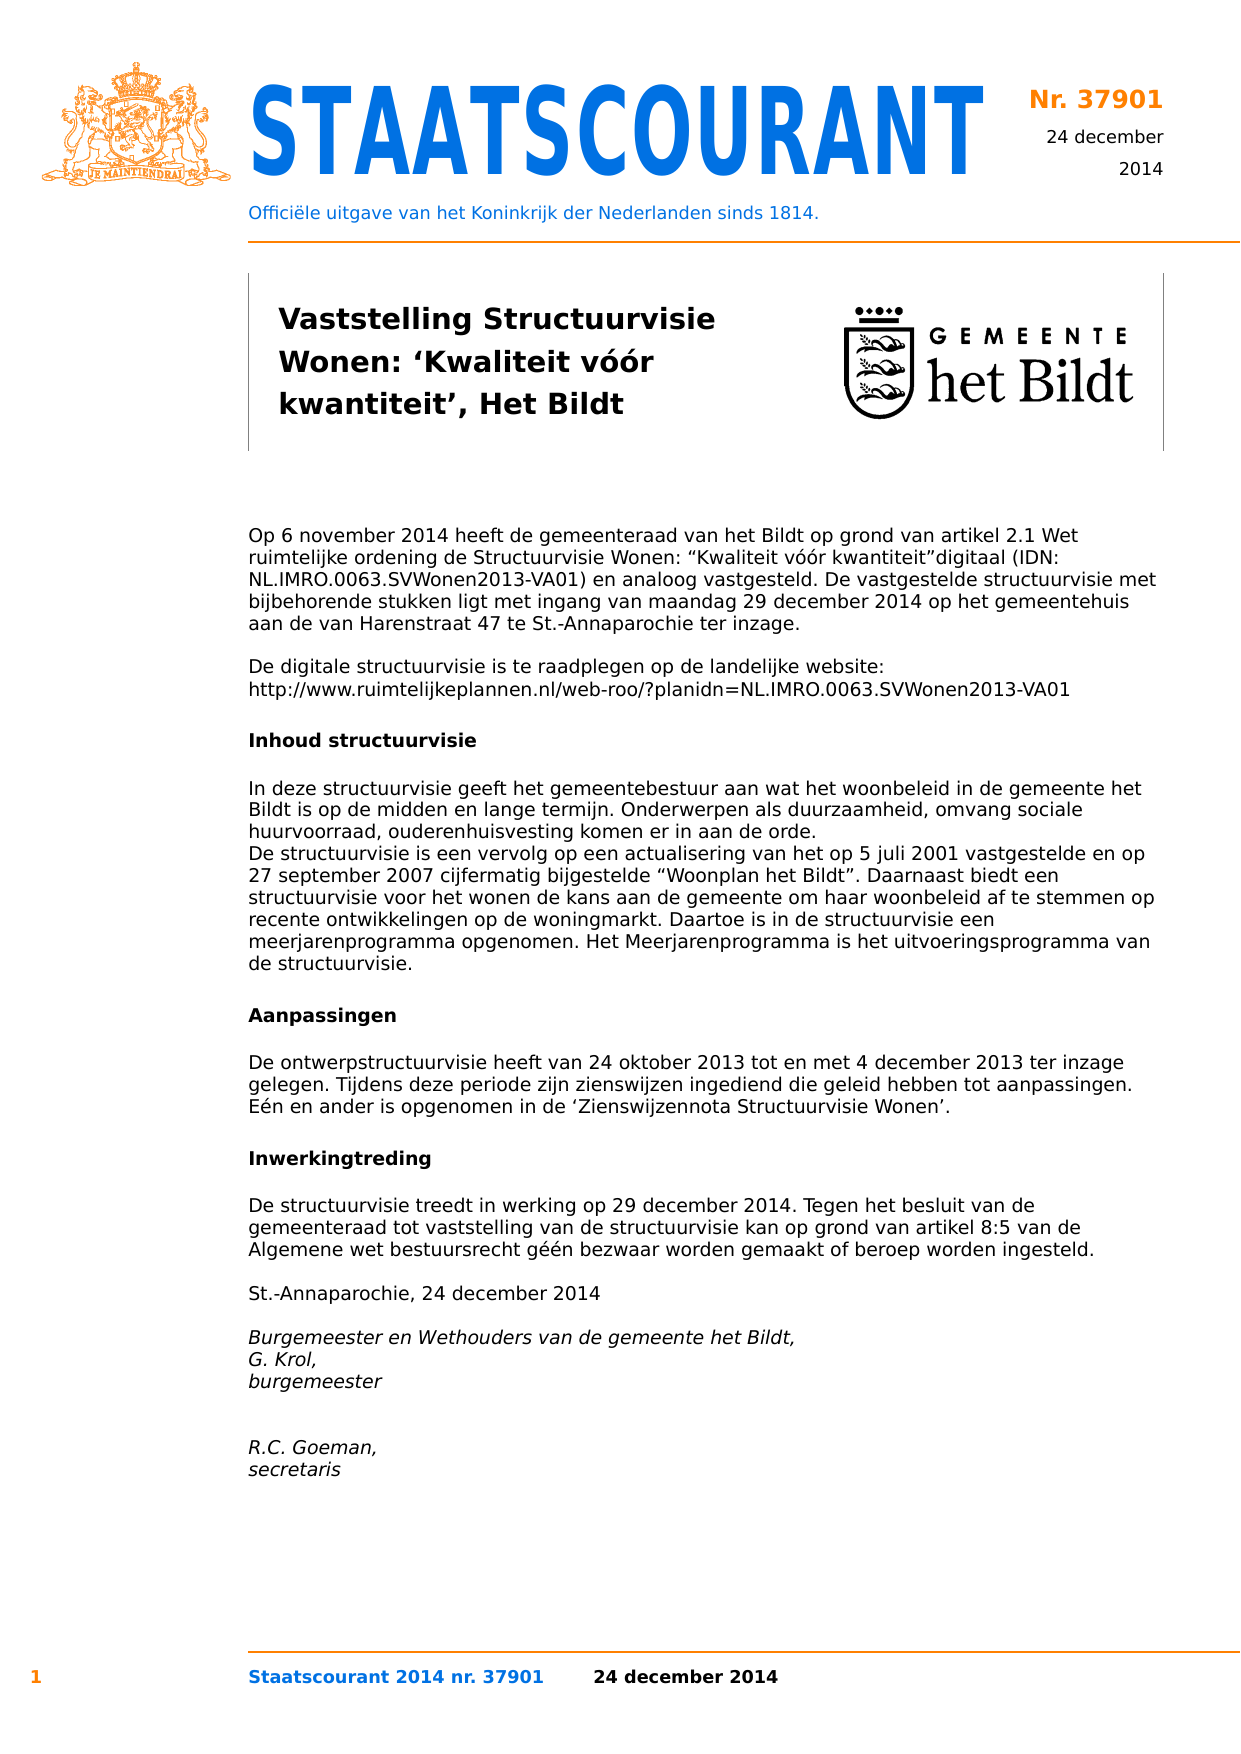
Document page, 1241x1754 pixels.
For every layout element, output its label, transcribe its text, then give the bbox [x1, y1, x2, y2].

text De structuurvisie treedt in werking op 29 december 2014. Tegen het besluit van de gemeenteraad tot vaststelling van de structuurvisie kan op grond van artikel 8:5 van de Algemene wet bestuursrecht géén bezwaar worden gemaakt of beroep worden ingesteld. [248, 1195, 1163, 1261]
table_header [25, 62, 248, 241]
subtitle Vaststelling Structuurvisie Wonen: ‘Kwaliteit vóór kwantiteit’, Het Bildt [249, 273, 1163, 451]
table_header Nr. 37901 [998, 62, 1240, 121]
picture [41, 62, 231, 186]
text Op 6 november 2014 heeft de gemeenteraad van het Bildt op grond van artikel 2.1 Wet ruimtelijke ordening de Structuurvisie Wonen: “Kwaliteit vóór kwantiteit”digitaal (IDN: NL.IMRO.0063.SVWonen2013-VA01) en analoog vastgesteld. De vastgestelde structuurvisie met bijbehorende stukken ligt met ingang van maandag 29 december 2014 op het gemeentehuis aan de van Harenstraat 47 te St.-Annaparochie ter inzage. [248, 525, 1163, 634]
text R.C. Goeman, secretaris [248, 1414, 1163, 1481]
text De structuurvisie is een vervolg op een actualisering van het op 5 juli 2001 vastgestelde en op 27 september 2007 cijfermatig bijgestelde “Woonplan het Bildt”. Daarnaast biedt een structuurvisie voor het wonen de kans aan de gemeente om haar woonbeleid af te stemmen op recente ontwikkelingen op de woningmarkt. Daartoe is in de structuurvisie een meerjarenprogramma opgenomen. Het Meerjarenprogramma is het uitvoeringsprogramma van de structuurvisie. [248, 843, 1163, 975]
text St.-Annaparochie, 24 december 2014 [248, 1283, 1163, 1305]
subtitle Inwerkingtreding [248, 1148, 1163, 1170]
table_cell 2014 [998, 153, 1240, 203]
table_cell 24 december [998, 121, 1240, 153]
text De ontwerpstructuurvisie heeft van 24 oktober 2013 tot en met 4 december 2013 ter inzage gelegen. Tijdens deze periode zijn zienswijzen ingediend die geleid hebben tot aanpassingen. Eén en ander is opgenomen in de ‘Zienswijzennota Structuurvisie Wonen’. [248, 1052, 1163, 1118]
text De digitale structuurvisie is te raadplegen op de landelijke website: [248, 656, 1163, 678]
text Burgemeester en Wethouders van de gemeente het Bildt, G. Krol, burgemeester [248, 1327, 1163, 1393]
text In deze structuurvisie geeft het gemeentebestuur aan wat het woonbeleid in de gemeente het Bildt is op de midden en lange termijn. Onderwerpen als duurzaamheid, omvang sociale huurvoorraad, ouderenhuisvesting komen er in aan de orde. [248, 777, 1163, 843]
subtitle Aanpassingen [248, 1005, 1163, 1027]
picture [844, 302, 1134, 421]
table_header STAATSCOURANT [248, 62, 998, 203]
subtitle Inhoud structuurvisie [248, 730, 1163, 752]
text http://www.ruimtelijkeplannen.nl/web-roo/?planidn=NL.IMRO.0063.SVWonen2013-VA01 [248, 678, 1163, 700]
table_cell Officiële uitgave van het Koninkrijk der Nederlanden sinds 1814. [248, 203, 1240, 241]
